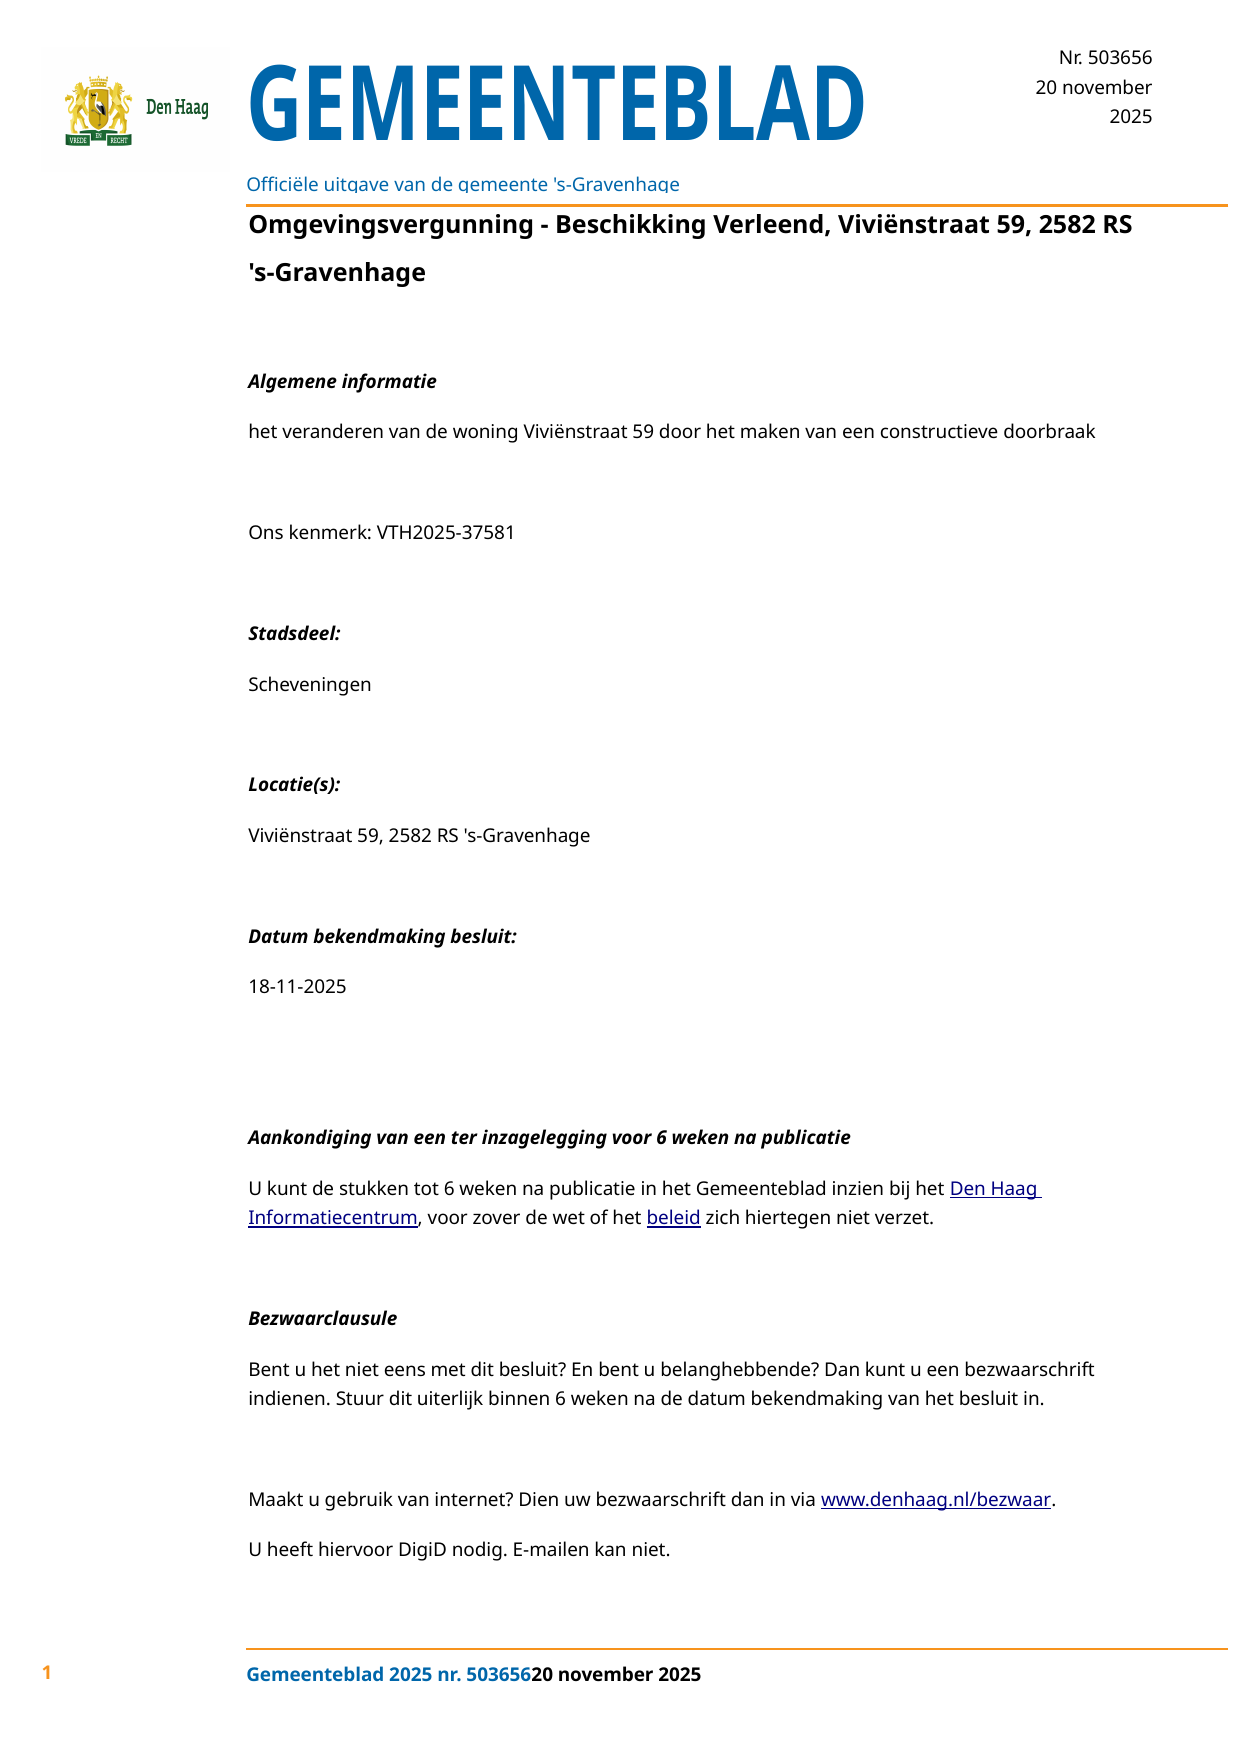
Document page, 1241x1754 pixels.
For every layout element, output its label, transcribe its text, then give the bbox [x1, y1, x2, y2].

text Aankondiging van een ter inzagelegging voor 6 weken na publicatie [248, 1124, 1152, 1150]
picture [41, 47, 231, 172]
text Bent u het niet eens met dit besluit? En bent u belanghebbende? Dan kunt u een bezwaarschrift indienen. Stuur dit uiterlijk binnen 6 weken na de datum bekendmaking van het besluit in. [248, 1356, 1152, 1411]
text Scheveningen [248, 671, 1152, 697]
text Ons kenmerk: VTH2025-37581 [248, 519, 1152, 545]
text Viviënstraat 59, 2582 RS 's-Gravenhage [248, 822, 1152, 848]
text Maakt u gebruik van internet? Dien uw bezwaarschrift dan in via www.denhaag.nl/bezwaar. [248, 1486, 1152, 1512]
text Datum bekendmaking besluit: [248, 923, 1152, 949]
text Stadsdeel: [248, 620, 1152, 646]
text Bezwaarclausule [248, 1305, 1152, 1331]
text Omgevingsvergunning - Beschikking Verleend, Viviënstraat 59, 2582 RS 's-Gravenhage [248, 207, 1152, 288]
text Locatie(s): [248, 772, 1152, 797]
text Algemene informatie [248, 368, 1152, 394]
text 18-11-2025 [248, 973, 1152, 999]
text het veranderen van de woning Viviënstraat 59 door het maken van een constructieve doorbraak [248, 419, 1152, 444]
text U kunt de stukken tot 6 weken na publicatie in het Gemeenteblad inzien bij het Den Haag Informatiecentrum, voor zover de wet of het beleid zich hiertegen niet verzet. [248, 1175, 1152, 1230]
text U heeft hiervoor DigiD nodig. E-mailen kan niet. [248, 1537, 1152, 1562]
